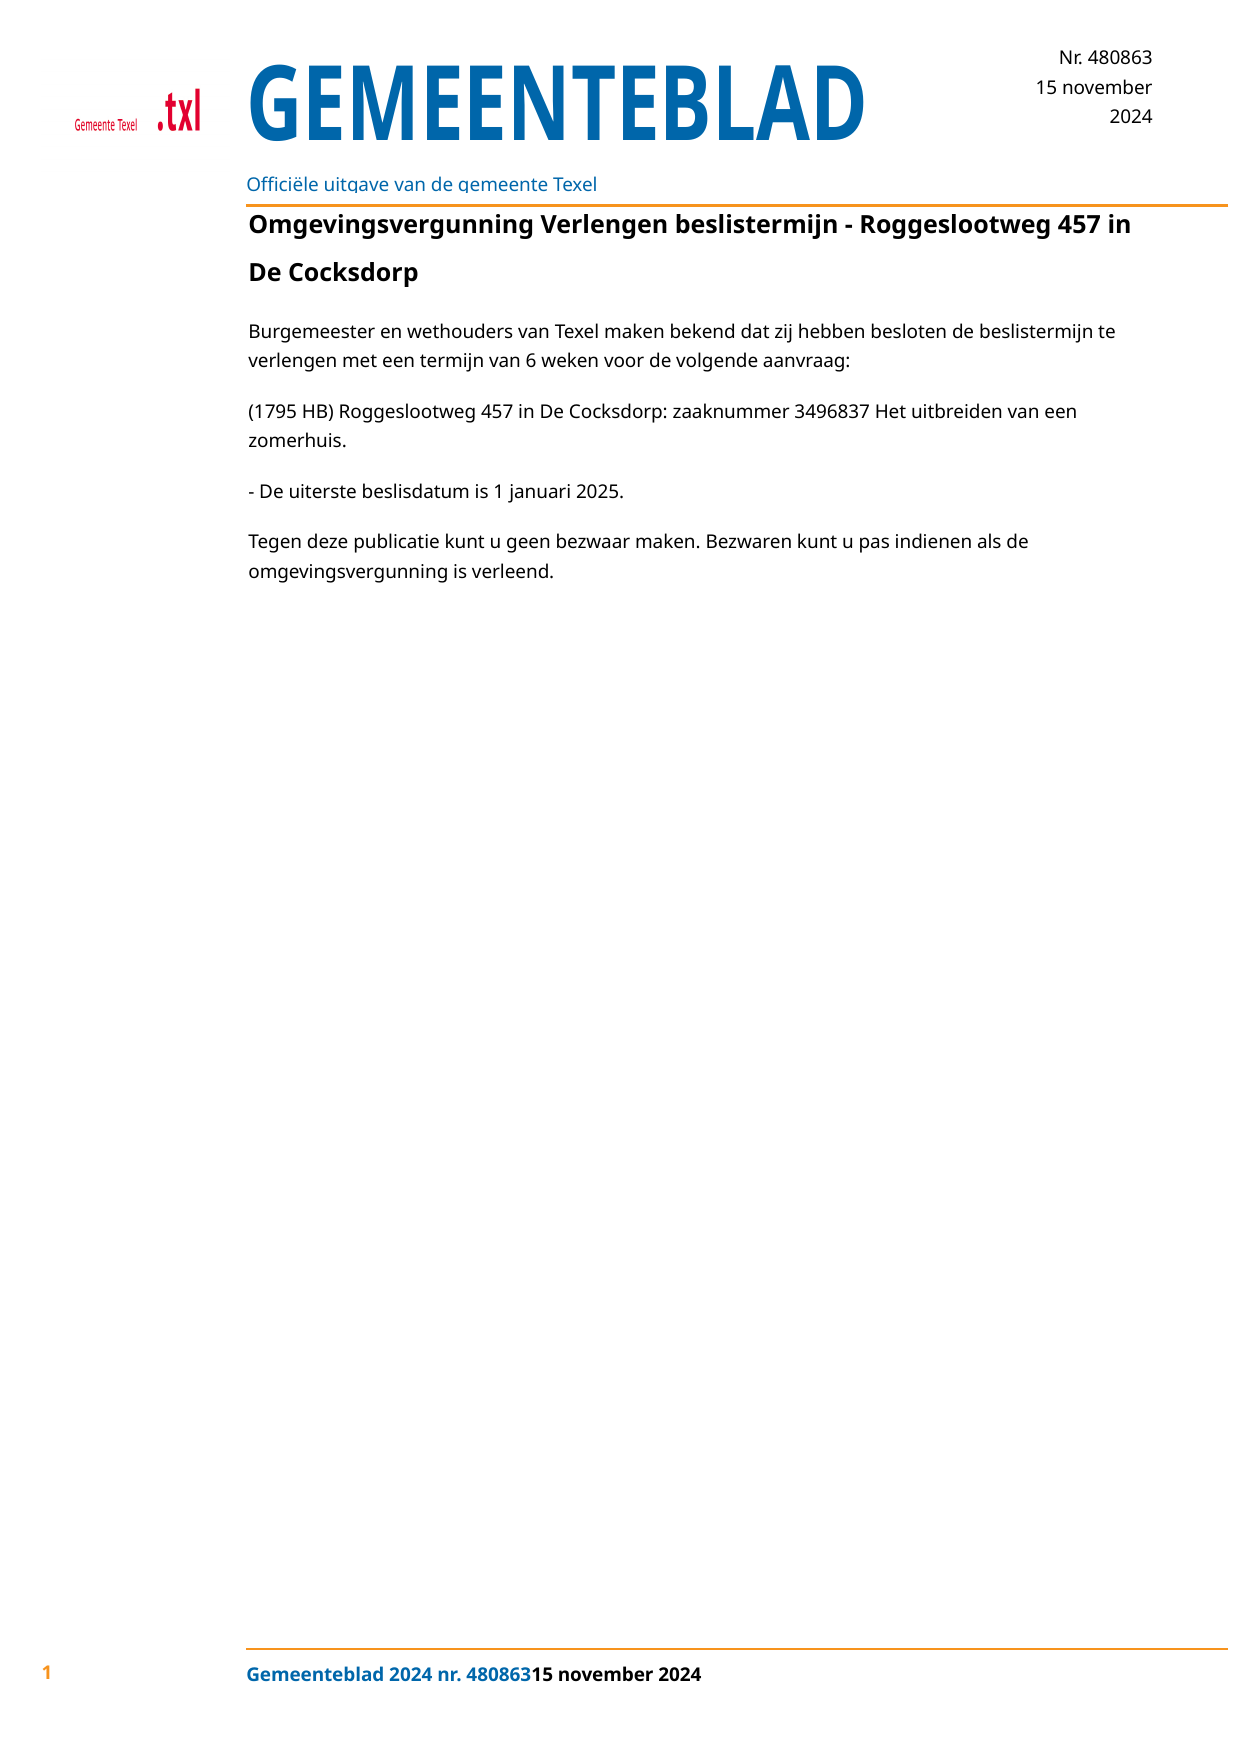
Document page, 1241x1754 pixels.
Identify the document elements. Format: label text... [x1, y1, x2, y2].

text (1795 HB) Roggeslootweg 457 in De Cocksdorp: zaaknummer 3496837 Het uitbreiden van een zomerhuis. [248, 398, 1152, 453]
text Tegen deze publicatie kunt u geen bezwaar maken. Bezwaren kunt u pas indienen als de omgevingsvergunning is verleend. [248, 528, 1152, 584]
text Burgemeester en wethouders van Texel maken bekend dat zij hebben besloten de beslistermijn te verlengen met een termijn van 6 weken voor de volgende aanvraag: [248, 318, 1152, 373]
picture [41, 47, 231, 172]
text - De uiterste beslisdatum is 1 januari 2025. [248, 478, 1152, 504]
text Omgevingsvergunning Verlengen beslistermijn - Roggeslootweg 457 in De Cocksdorp [248, 207, 1152, 288]
